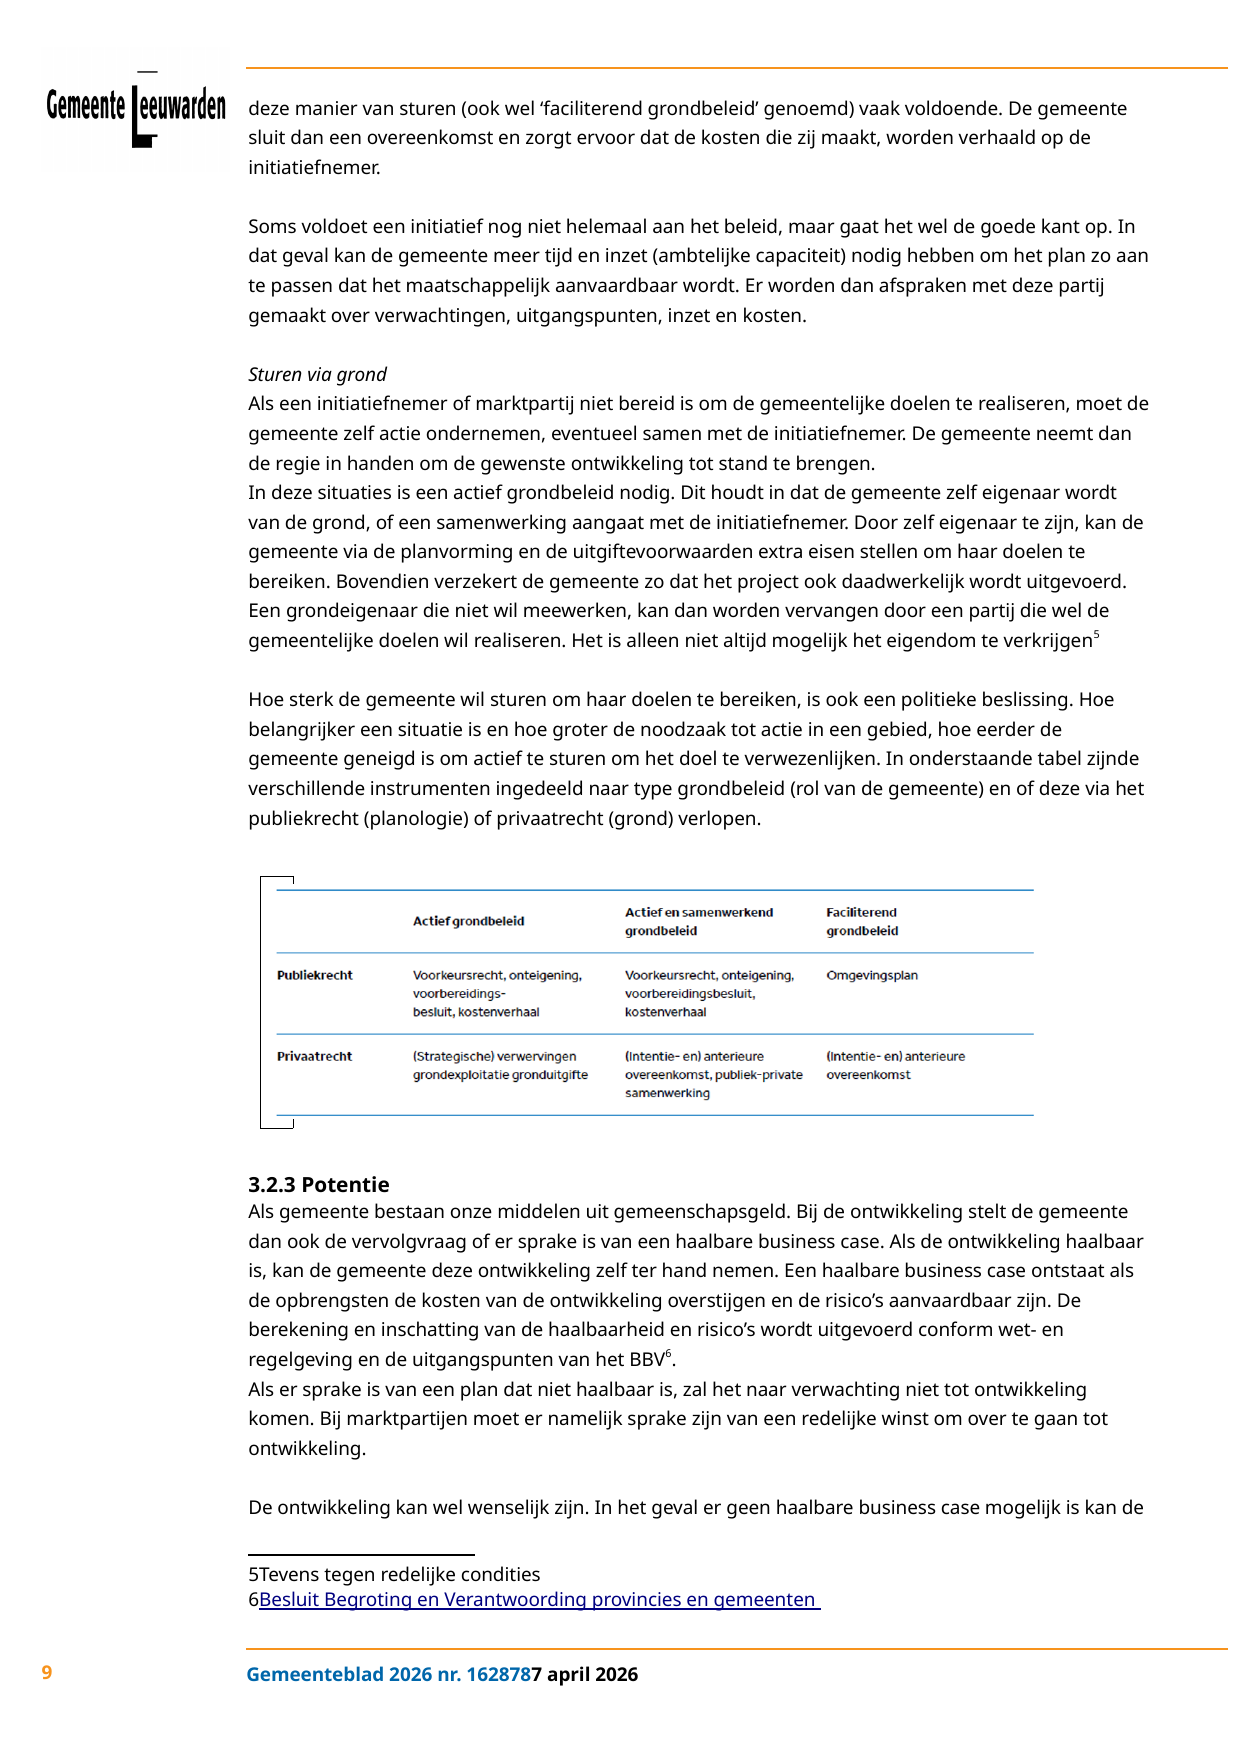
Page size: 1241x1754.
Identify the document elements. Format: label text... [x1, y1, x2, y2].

text Tevens tegen redelijke condities [248, 1561, 1152, 1586]
text 3.2.3 Potentie [248, 1170, 1152, 1198]
picture [268, 884, 1037, 1119]
text Besluit Begroting en Verantwoording provincies en gemeenten [248, 1586, 1152, 1612]
text Sturen via grond [248, 361, 1152, 387]
text De ontwikkeling kan wel wenselijk zijn. In het geval er geen haalbare business case mogelijk is kan de [248, 1494, 1152, 1520]
text Als een initiatiefnemer of marktpartij niet bereid is om de gemeentelijke doelen te realiseren, moet de gemeente zelf actie ondernemen, eventueel samen met de initiatiefnemer. De gemeente neemt dan de regie in handen om de gewenste ontwikkeling tot stand te brengen. [248, 391, 1152, 476]
text Hoe sterk de gemeente wil sturen om haar doelen te bereiken, is ook een politieke beslissing. Hoe belangrijker een situatie is en hoe groter de noodzaak tot actie in een gebied, hoe eerder de gemeente geneigd is om actief te sturen om het doel te verwezenlijken. In onderstaande tabel zijnde verschillende instrumenten ingedeeld naar type grondbeleid (rol van de gemeente) en of deze via het publiekrecht (planologie) of privaatrecht (grond) verlopen. [248, 686, 1152, 831]
text Soms voldoet een initiatief nog niet helemaal aan het beleid, maar gaat het wel de goede kant op. In dat geval kan de gemeente meer tijd en inzet (ambtelijke capaciteit) nodig hebben om het plan zo aan te passen dat het maatschappelijk aanvaardbaar wordt. Er worden dan afspraken met deze partij gemaakt over verwachtingen, uitgangspunten, inzet en kosten. [248, 213, 1152, 328]
picture [41, 47, 231, 172]
text In deze situaties is een actief grondbeleid nodig. Dit houdt in dat de gemeente zelf eigenaar wordt van de grond, of een samenwerking aangaat met de initiatiefnemer. Door zelf eigenaar te zijn, kan de gemeente via de planvorming en de uitgiftevoorwaarden extra eisen stellen om haar doelen te bereiken. Bovendien verzekert de gemeente zo dat het project ook daadwerkelijk wordt uitgevoerd. Een grondeigenaar die niet wil meewerken, kan dan worden vervangen door een partij die wel de gemeentelijke doelen wil realiseren. Het is alleen niet altijd mogelijk het eigendom te verkrijgen [248, 479, 1152, 653]
text Als er sprake is van een plan dat niet haalbaar is, zal het naar verwachting niet tot ontwikkeling komen. Bij marktpartijen moet er namelijk sprake zijn van een redelijke winst om over te gaan tot ontwikkeling. [248, 1376, 1152, 1461]
text Als gemeente bestaan onze middelen uit gemeenschapsgeld. Bij de ontwikkeling stelt de gemeente dan ook de vervolgvraag of er sprake is van een haalbare business case. Als de ontwikkeling haalbaar is, kan de gemeente deze ontwikkeling zelf ter hand nemen. Een haalbare business case ontstaat als de opbrengsten de kosten van de ontwikkeling overstijgen en de risico’s aanvaardbaar zijn. De berekening en inschatting van de haalbaarheid en risico’s wordt uitgevoerd conform wet- en regelgeving en de uitgangspunten van het BBV. [248, 1198, 1152, 1372]
text deze manier van sturen (ook wel ‘faciliterend grondbeleid’ genoemd) vaak voldoende. De gemeente sluit dan een overeenkomst en zorgt ervoor dat de kosten die zij maakt, worden verhaald op de initiatiefnemer. [248, 95, 1152, 180]
